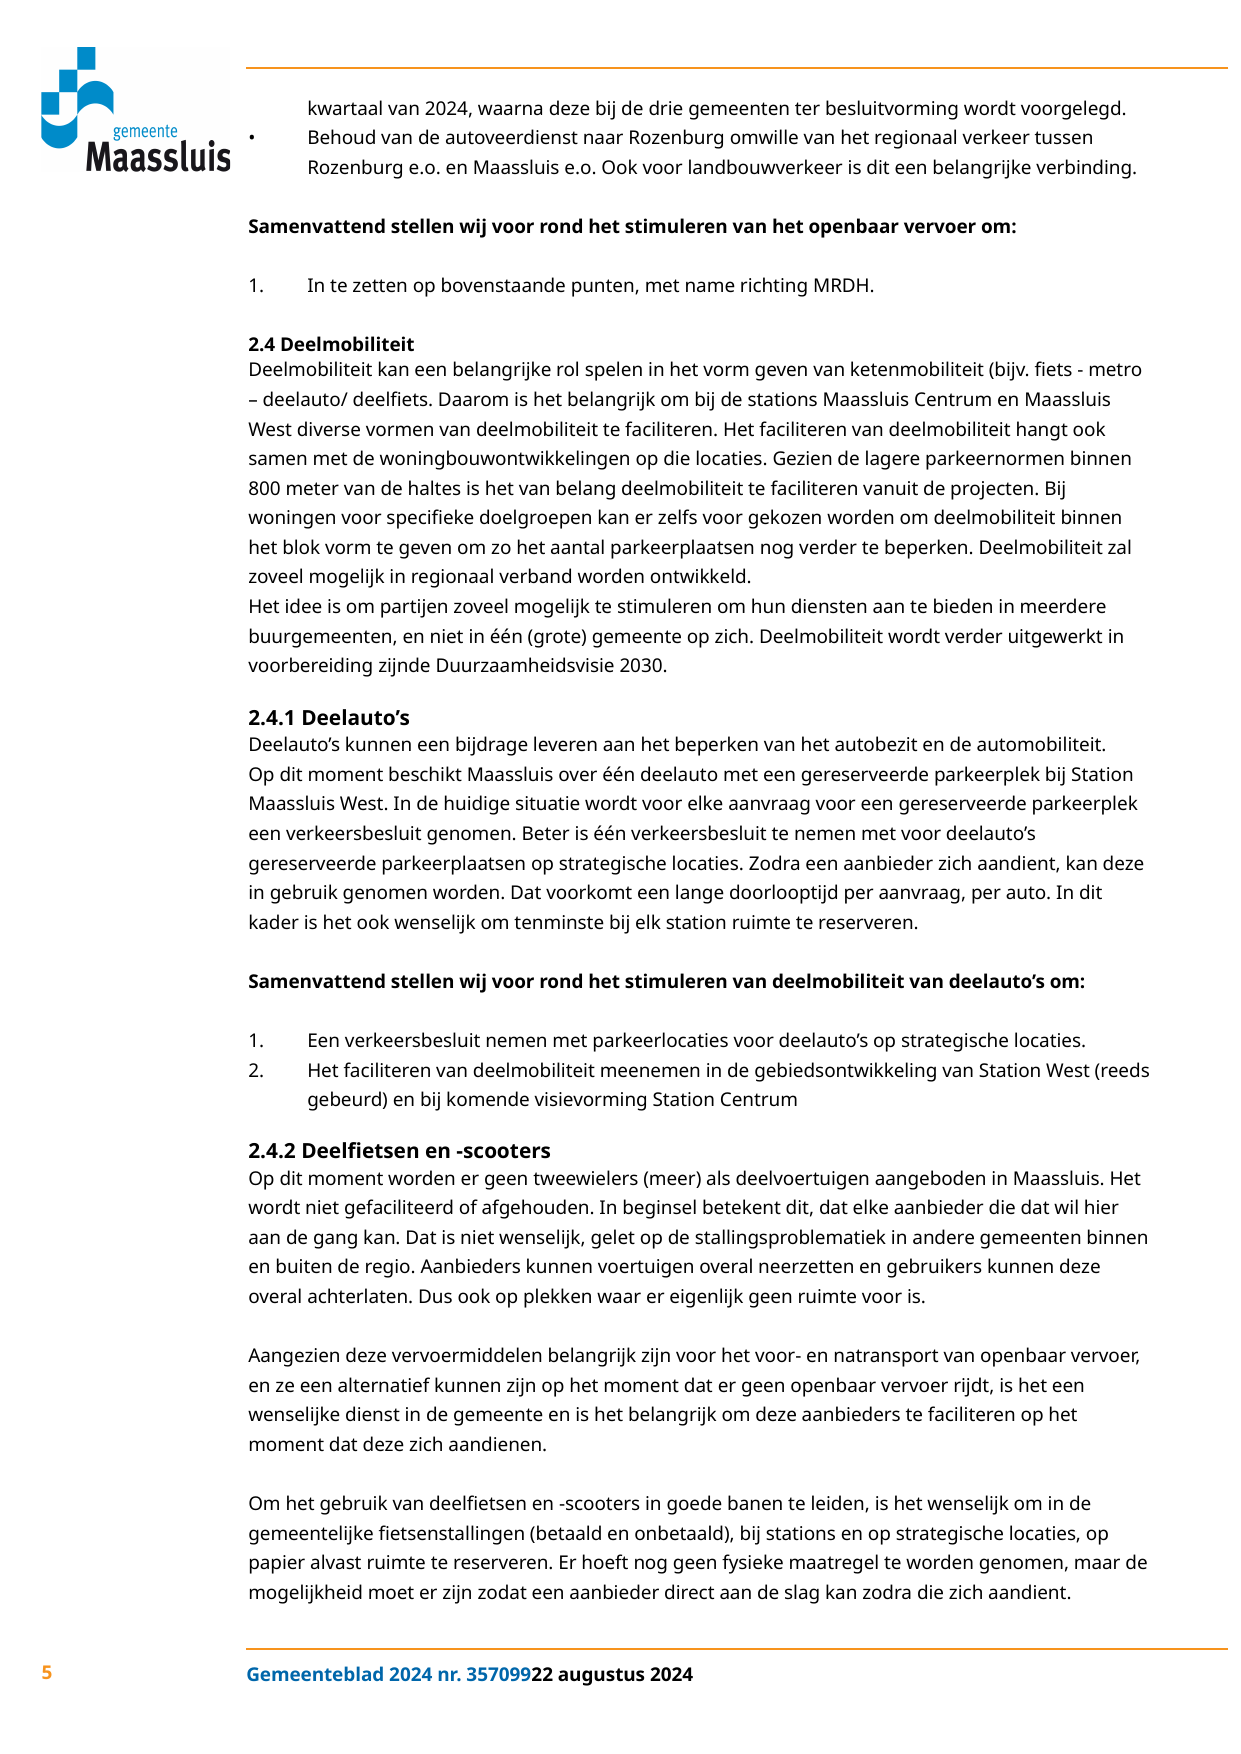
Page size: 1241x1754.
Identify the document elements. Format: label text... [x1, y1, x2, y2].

text 2.4 Deelmobiliteit [248, 331, 1152, 357]
text 2.4.2 Deelfietsen en -scooters [248, 1136, 1152, 1165]
list Behoud van de autoveerdienst naar Rozenburg omwille van het regionaal verkeer tussen Rozenburg e.o. en Maassluis e.o. Ook voor landbouwverkeer is dit een belangrijke verbinding. [248, 124, 1152, 180]
text Deelmobiliteit kan een belangrijke rol spelen in het vorm geven van ketenmobiliteit (bijv. fiets - metro – deelauto/ deelfiets. Daarom is het belangrijk om bij de stations Maassluis Centrum en Maassluis West diverse vormen van deelmobiliteit te faciliteren. Het faciliteren van deelmobiliteit hangt ook samen met de woningbouwontwikkelingen op die locaties. Gezien de lagere parkeernormen binnen 800 meter van de haltes is het van belang deelmobiliteit te faciliteren vanuit de projecten. Bij woningen voor specifieke doelgroepen kan er zelfs voor gekozen worden om deelmobiliteit binnen het blok vorm te geven om zo het aantal parkeerplaatsen nog verder te beperken. Deelmobiliteit zal zoveel mogelijk in regionaal verband worden ontwikkeld. [248, 357, 1152, 589]
text Deelauto’s kunnen een bijdrage leveren aan het beperken van het autobezit en de automobiliteit. [248, 731, 1152, 757]
text Op dit moment worden er geen tweewielers (meer) als deelvoertuigen aangeboden in Maassluis. Het wordt niet gefaciliteerd of afgehouden. In beginsel betekent dit, dat elke aanbieder die dat wil hier aan de gang kan. Dat is niet wenselijk, gelet op de stallingsproblematiek in andere gemeenten binnen en buiten de regio. Aanbieders kunnen voertuigen overal neerzetten en gebruikers kunnen deze overal achterlaten. Dus ook op plekken waar er eigenlijk geen ruimte voor is. [248, 1165, 1152, 1309]
text Aangezien deze vervoermiddelen belangrijk zijn voor het voor- en natransport van openbaar vervoer, en ze een alternatief kunnen zijn op het moment dat er geen openbaar vervoer rijdt, is het een wenselijke dienst in de gemeente en is het belangrijk om deze aanbieders te faciliteren op het moment dat deze zich aandienen. [248, 1342, 1152, 1457]
picture [41, 47, 231, 172]
text Op dit moment beschikt Maassluis over één deelauto met een gereserveerde parkeerplek bij Station Maassluis West. In de huidige situatie wordt voor elke aanvraag voor een gereserveerde parkeerplek een verkeersbesluit genomen. Beter is één verkeersbesluit te nemen met voor deelauto’s gereserveerde parkeerplaatsen op strategische locaties. Zodra een aanbieder zich aandient, kan deze in gebruik genomen worden. Dat voorkomt een lange doorlooptijd per aanvraag, per auto. In dit kader is het ook wenselijk om tenminste bij elk station ruimte te reserveren. [248, 761, 1152, 934]
text Het idee is om partijen zoveel mogelijk te stimuleren om hun diensten aan te bieden in meerdere buurgemeenten, en niet in één (grote) gemeente op zich. Deelmobiliteit wordt verder uitgewerkt in voorbereiding zijnde Duurzaamheidsvisie 2030. [248, 593, 1152, 678]
list kwartaal van 2024, waarna deze bij de drie gemeenten ter besluitvorming wordt voorgelegd. [248, 95, 1152, 121]
picture [41, 47, 77, 92]
text Om het gebruik van deelfietsen en -scooters in goede banen te leiden, is het wenselijk om in de gemeentelijke fietsenstallingen (betaald en onbetaald), bij stations en op strategische locaties, op papier alvast ruimte te reserveren. Er hoeft nog geen fysieke maatregel te worden genomen, maar de mogelijkheid moet er zijn zodat een aanbieder direct aan de slag kan zodra die zich aandient. [248, 1490, 1152, 1604]
text 2.4.1 Deelauto’s [248, 703, 1152, 731]
table_header Samenvattend stellen wij voor rond het stimuleren van deelmobiliteit van deelauto’s om: Een verkeersbesluit nemen met parkeerlocaties voor deelauto’s op strategische locaties. Het faciliteren van deelmobiliteit meenemen in de gebiedsontwikkeling van Station West (reeds gebeurd) en bij komende visievorming Station Centrum [248, 968, 1152, 1112]
table_header Samenvattend stellen wij voor rond het stimuleren van het openbaar vervoer om: In te zetten op bovenstaande punten, met name richting MRDH. [248, 213, 1152, 298]
